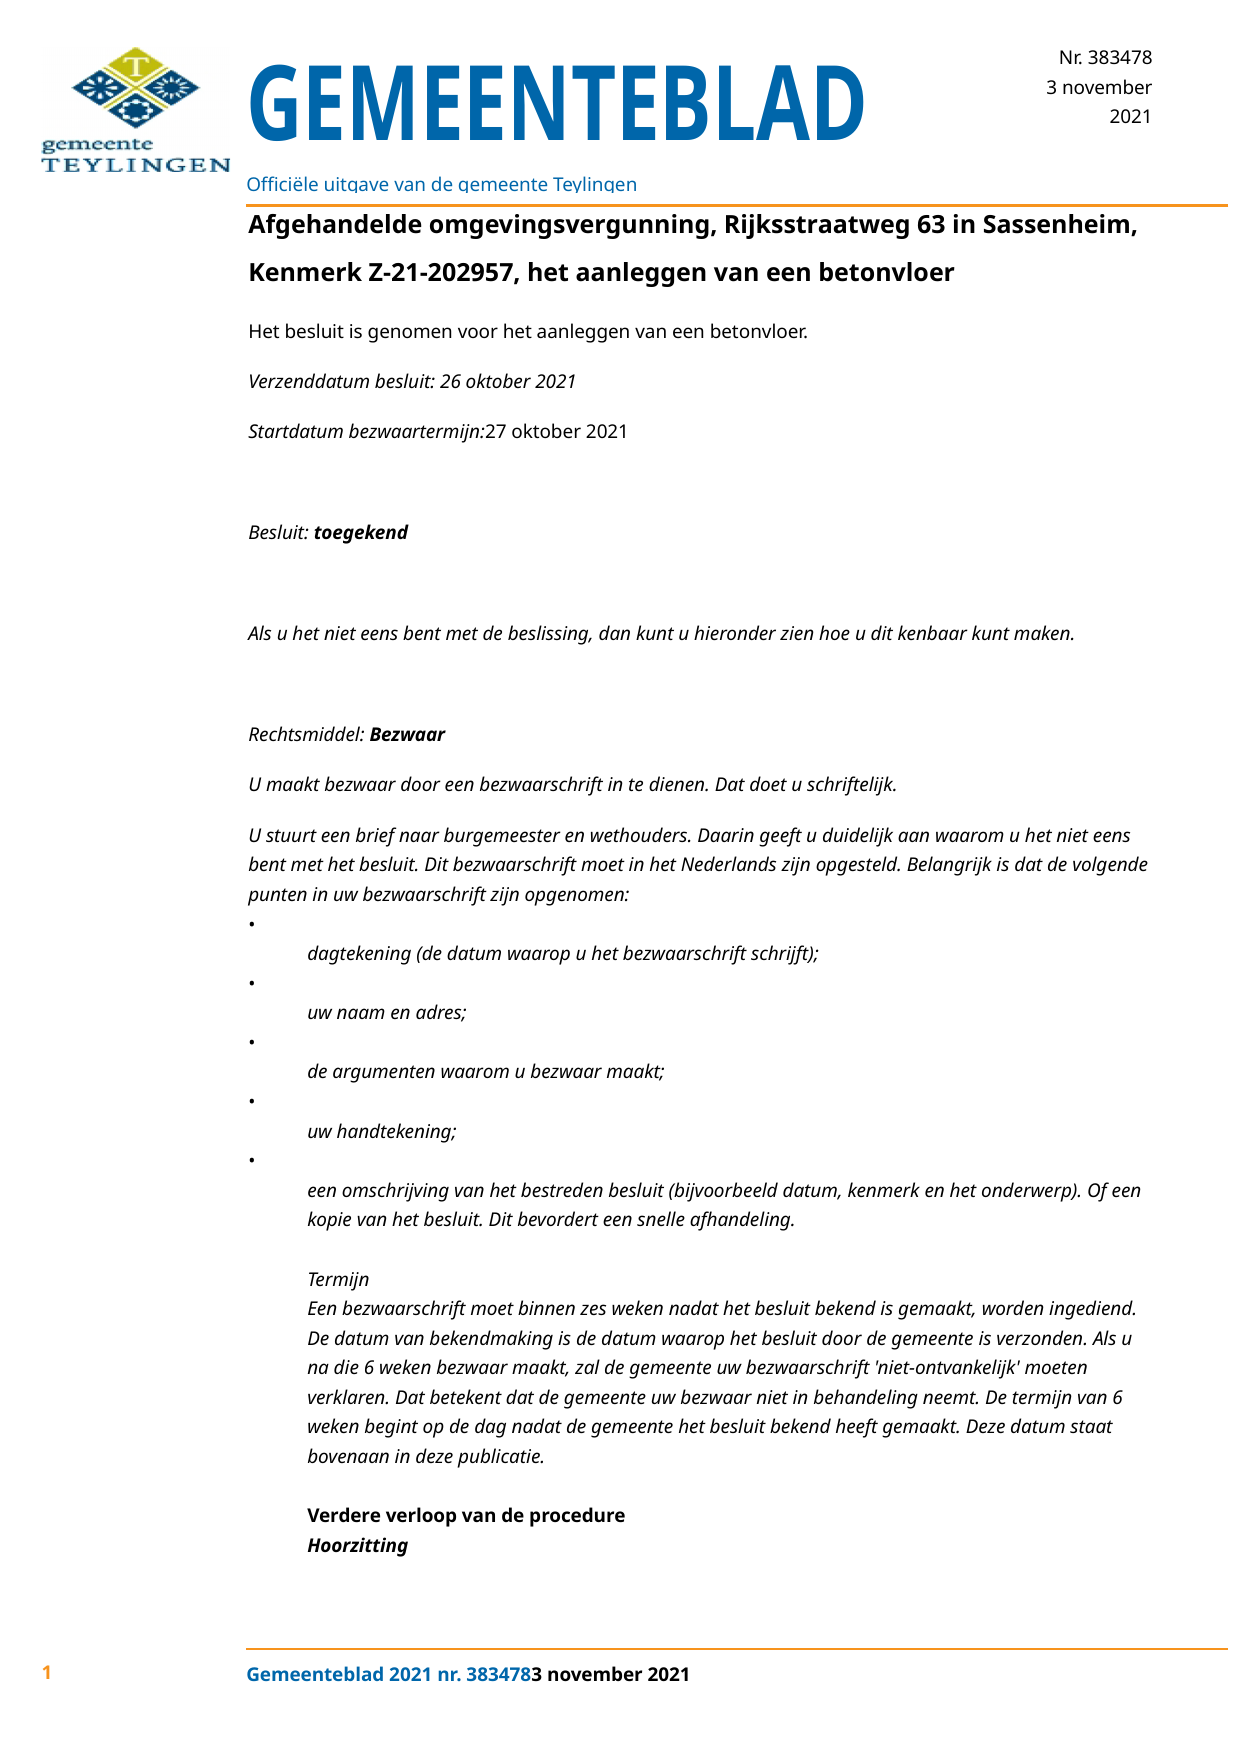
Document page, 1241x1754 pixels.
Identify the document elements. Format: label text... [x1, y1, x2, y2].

text Als u het niet eens bent met de beslissing, dan kunt u hieronder zien hoe u dit kenbaar kunt maken. [248, 620, 1152, 646]
list Hoorzitting [248, 1532, 1152, 1558]
text U maakt bezwaar door een bezwaarschrift in te dienen. Dat doet u schriftelijk. [248, 772, 1152, 797]
list uw handtekening; [248, 1118, 1152, 1144]
text Het besluit is genomen voor het aanleggen van een betonvloer. [248, 318, 1152, 344]
list dagtekening (de datum waarop u het bezwaarschrift schrijft); [248, 940, 1152, 966]
list de argumenten waarom u bezwaar maakt; [248, 1059, 1152, 1084]
list Termijn [248, 1266, 1152, 1292]
list een omschrijving van het bestreden besluit (bijvoorbeeld datum, kenmerk en het onderwerp). Of een kopie van het besluit. Dit bevordert een snelle afhandeling. [248, 1177, 1152, 1232]
picture [41, 47, 231, 172]
text Afgehandelde omgevingsvergunning, Rijksstraatweg 63 in Sassenheim, Kenmerk Z-21-202957, het aanleggen van een betonvloer [248, 207, 1152, 288]
text U stuurt een brief naar burgemeester en wethouders. Daarin geeft u duidelijk aan waarom u het niet eens bent met het besluit. Dit bezwaarschrift moet in het Nederlands zijn opgesteld. Belangrijk is dat de volgende punten in uw bezwaarschrift zijn opgenomen: [248, 822, 1152, 907]
text Rechtsmiddel: Bezwaar [248, 721, 1152, 747]
text Startdatum bezwaartermijn:27 oktober 2021 [248, 419, 1152, 444]
text Verzenddatum besluit: 26 oktober 2021 [248, 368, 1152, 394]
text Besluit: toegekend [248, 519, 1152, 545]
list Een bezwaarschrift moet binnen zes weken nadat het besluit bekend is gemaakt, worden ingediend. De datum van bekendmaking is de datum waarop het besluit door de gemeente is verzonden. Als u na die 6 weken bezwaar maakt, zal de gemeente uw bezwaarschrift 'niet-ontvankelijk' moeten verklaren. Dat betekent dat de gemeente uw bezwaar niet in behandeling neemt. De termijn van 6 weken begint op de dag nadat de gemeente het besluit bekend heeft gemaakt. Deze datum staat bovenaan in deze publicatie. [248, 1295, 1152, 1469]
list Verdere verloop van de procedure [248, 1502, 1152, 1528]
list uw naam en adres; [248, 999, 1152, 1025]
